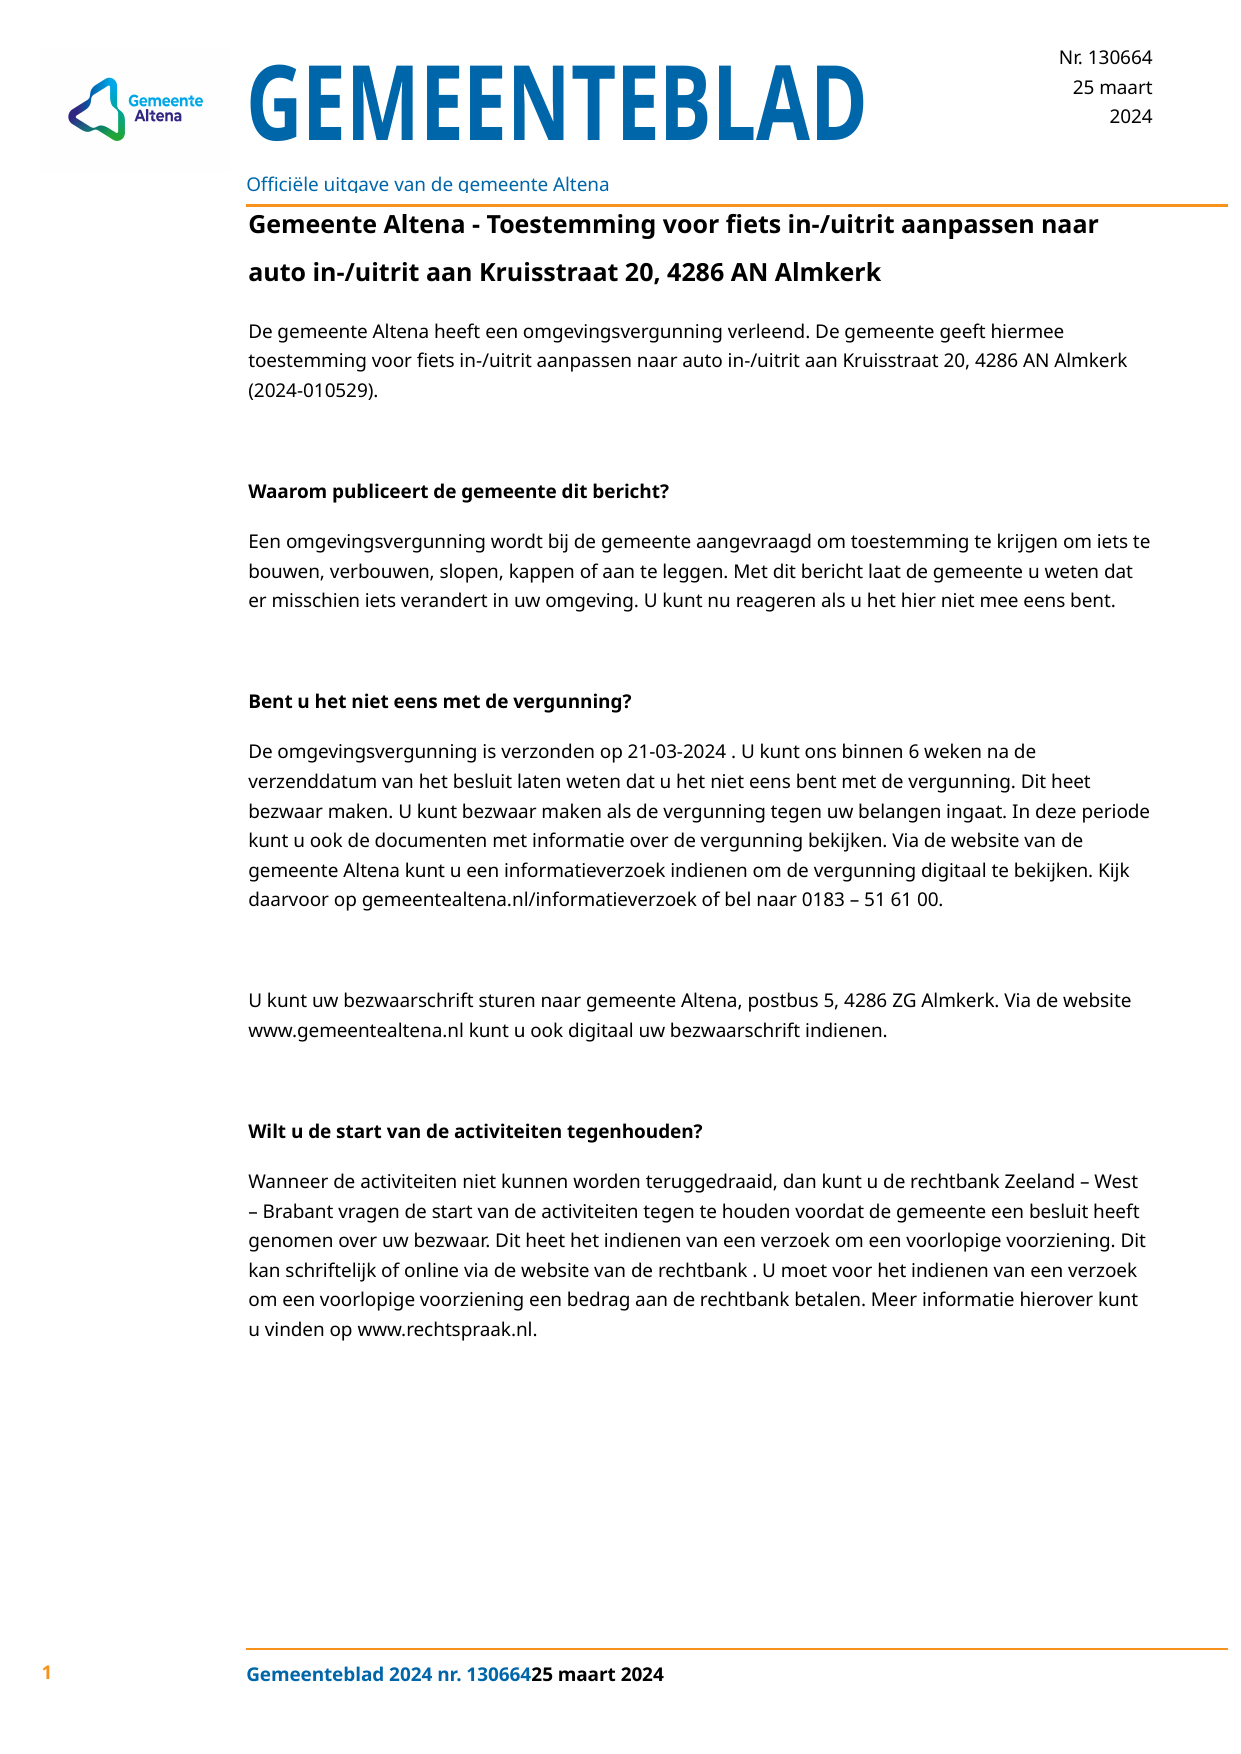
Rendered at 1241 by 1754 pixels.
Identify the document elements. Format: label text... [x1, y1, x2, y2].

text Wanneer de activiteiten niet kunnen worden teruggedraaid, dan kunt u de rechtbank Zeeland – West – Brabant vragen de start van de activiteiten tegen te houden voordat de gemeente een besluit heeft genomen over uw bezwaar. Dit heet het indienen van een verzoek om een voorlopige voorziening. Dit kan schriftelijk of online via de website van de rechtbank . U moet voor het indienen van een verzoek om een voorlopige voorziening een bedrag aan de rechtbank betalen. Meer informatie hierover kunt u vinden op www.rechtspraak.nl. [248, 1168, 1152, 1342]
text Bent u het niet eens met de vergunning? [248, 688, 1152, 714]
text Een omgevingsvergunning wordt bij de gemeente aangevraagd om toestemming te krijgen om iets te bouwen, verbouwen, slopen, kappen of aan te leggen. Met dit bericht laat de gemeente u weten dat er misschien iets verandert in uw omgeving. U kunt nu reageren als u het hier niet mee eens bent. [248, 528, 1152, 613]
text U kunt uw bezwaarschrift sturen naar gemeente Altena, postbus 5, 4286 ZG Almkerk. Via de website www.gemeentealtena.nl kunt u ook digitaal uw bezwaarschrift indienen. [248, 987, 1152, 1043]
text Waarom publiceert de gemeente dit bericht? [248, 478, 1152, 504]
text Gemeente Altena - Toestemming voor fiets in-/uitrit aanpassen naar auto in-/uitrit aan Kruisstraat 20, 4286 AN Almkerk [248, 207, 1152, 288]
picture [41, 47, 231, 172]
text De gemeente Altena heeft een omgevingsvergunning verleend. De gemeente geeft hiermee toestemming voor fiets in-/uitrit aanpassen naar auto in-/uitrit aan Kruisstraat 20, 4286 AN Almkerk (2024-010529). [248, 318, 1152, 403]
text Wilt u de start van de activiteiten tegenhouden? [248, 1118, 1152, 1144]
text De omgevingsvergunning is verzonden op 21-03-2024 . U kunt ons binnen 6 weken na de verzenddatum van het besluit laten weten dat u het niet eens bent met de vergunning. Dit heet bezwaar maken. U kunt bezwaar maken als de vergunning tegen uw belangen ingaat. In deze periode kunt u ook de documenten met informatie over de vergunning bekijken. Via de website van de gemeente Altena kunt u een informatieverzoek indienen om de vergunning digitaal te bekijken. Kijk daarvoor op gemeentealtena.nl/informatieverzoek of bel naar 0183 – 51 61 00. [248, 739, 1152, 912]
